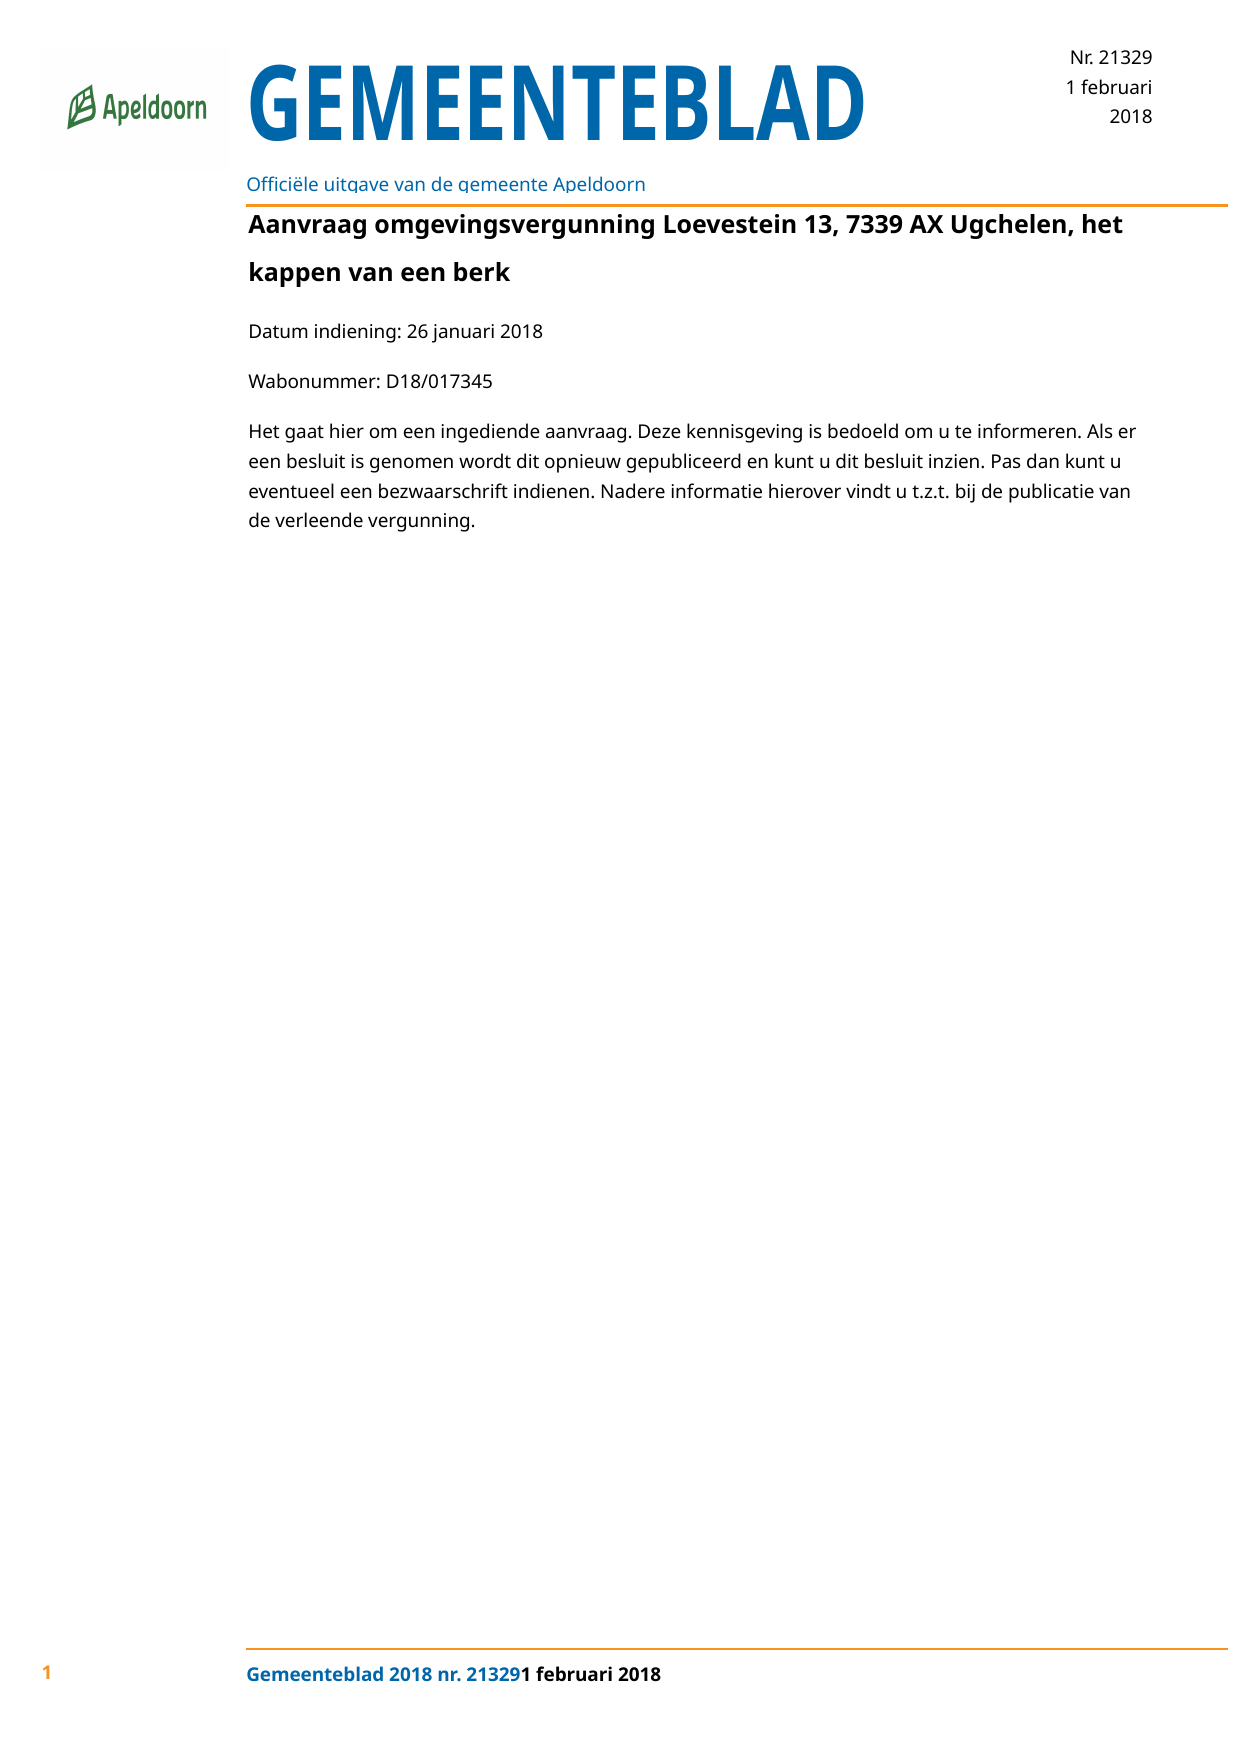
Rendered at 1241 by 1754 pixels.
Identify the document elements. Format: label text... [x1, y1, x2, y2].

text Aanvraag omgevingsvergunning Loevestein 13, 7339 AX Ugchelen, het kappen van een berk [248, 207, 1152, 288]
text Wabonummer: D18/017345 [248, 368, 1152, 394]
text Het gaat hier om een ingediende aanvraag. Deze kennisgeving is bedoeld om u te informeren. Als er een besluit is genomen wordt dit opnieuw gepubliceerd en kunt u dit besluit inzien. Pas dan kunt u eventueel een bezwaarschrift indienen. Nadere informatie hierover vindt u t.z.t. bij de publicatie van de verleende vergunning. [248, 419, 1152, 533]
text Datum indiening: 26 januari 2018 [248, 318, 1152, 344]
picture [41, 47, 231, 172]
